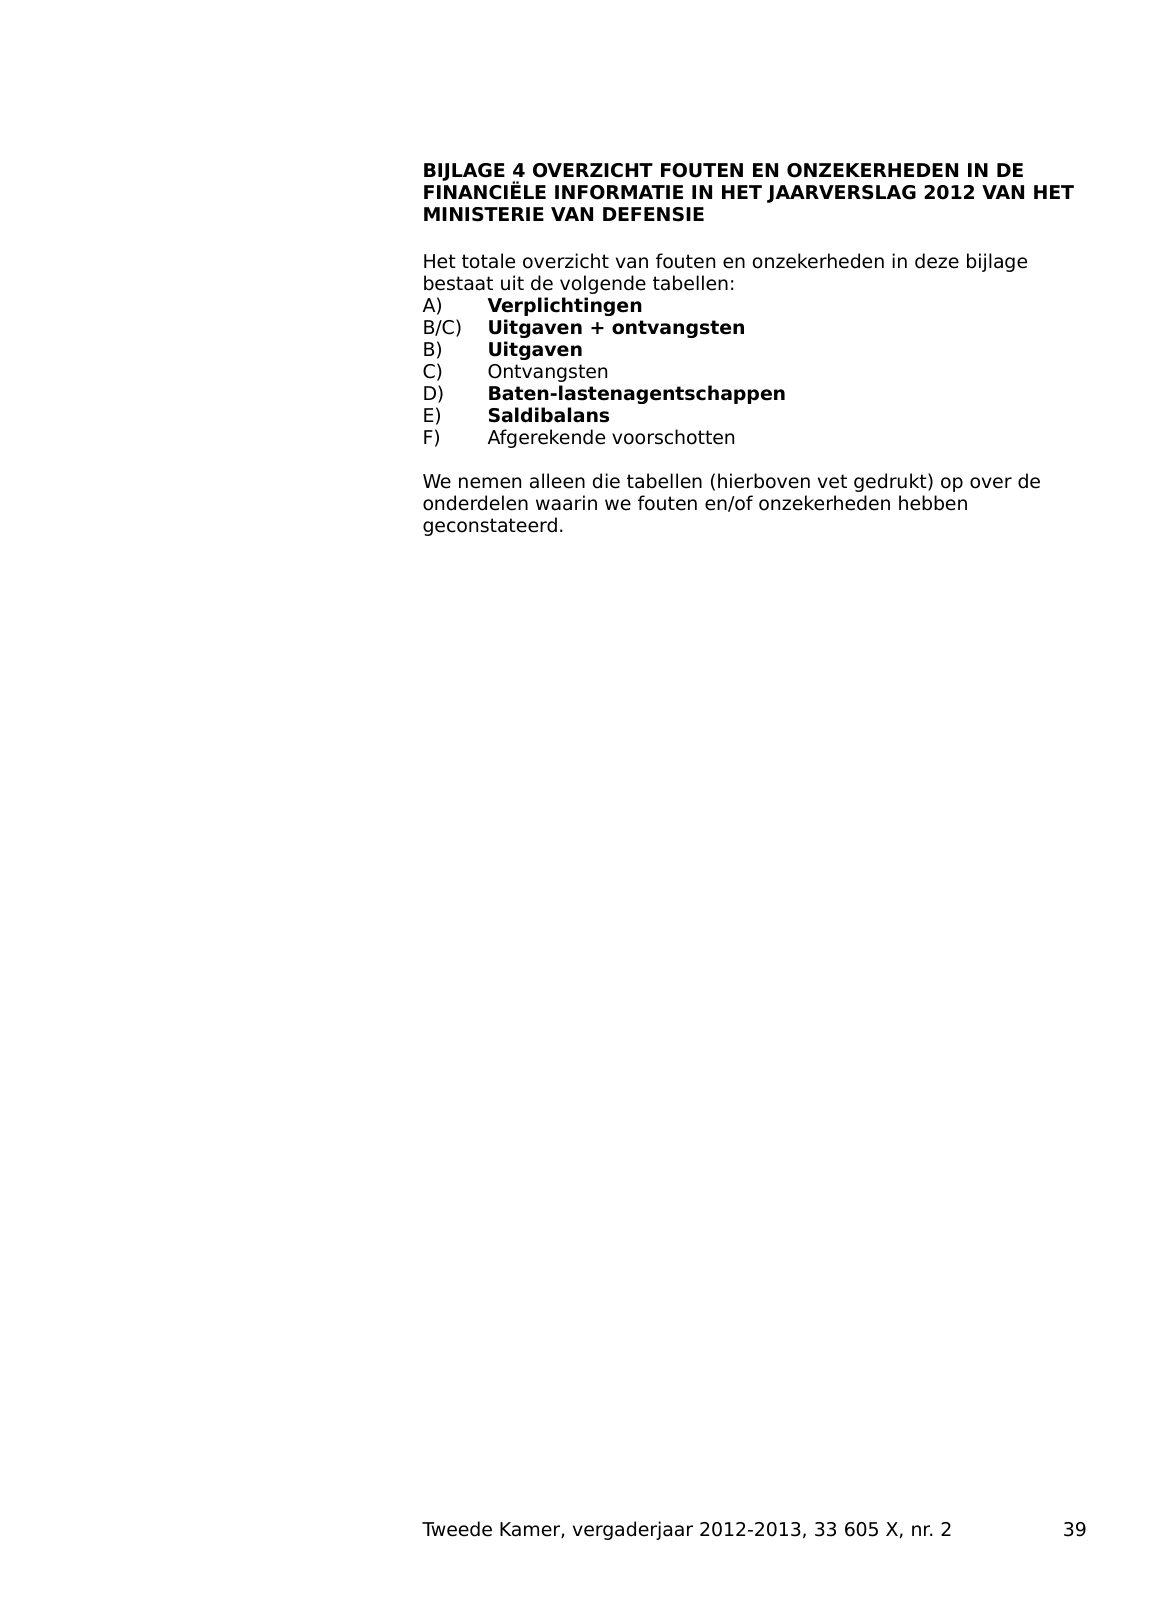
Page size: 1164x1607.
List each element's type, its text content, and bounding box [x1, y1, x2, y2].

text B/C) Uitgaven + ontvangsten [422, 317, 1087, 339]
text C) Ontvangsten [422, 361, 1087, 383]
text A) Verplichtingen [422, 295, 1087, 317]
subtitle BIJLAGE 4 OVERZICHT FOUTEN EN ONZEKERHEDEN IN DE FINANCIËLE INFORMATIE IN HET JAARVERSLAG 2012 VAN HET MINISTERIE VAN DEFENSIE [422, 160, 1087, 226]
text F) Afgerekende voorschotten [422, 427, 1087, 449]
text Het totale overzicht van fouten en onzekerheden in deze bijlage bestaat uit de volgende tabellen: [422, 251, 1087, 295]
text E) Saldibalans [422, 405, 1087, 427]
text We nemen alleen die tabellen (hierboven vet gedrukt) op over de onderdelen waarin we fouten en/of onzekerheden hebben geconstateerd. [422, 471, 1087, 537]
text B) Uitgaven [422, 339, 1087, 361]
text D) Baten-lastenagentschappen [422, 383, 1087, 405]
